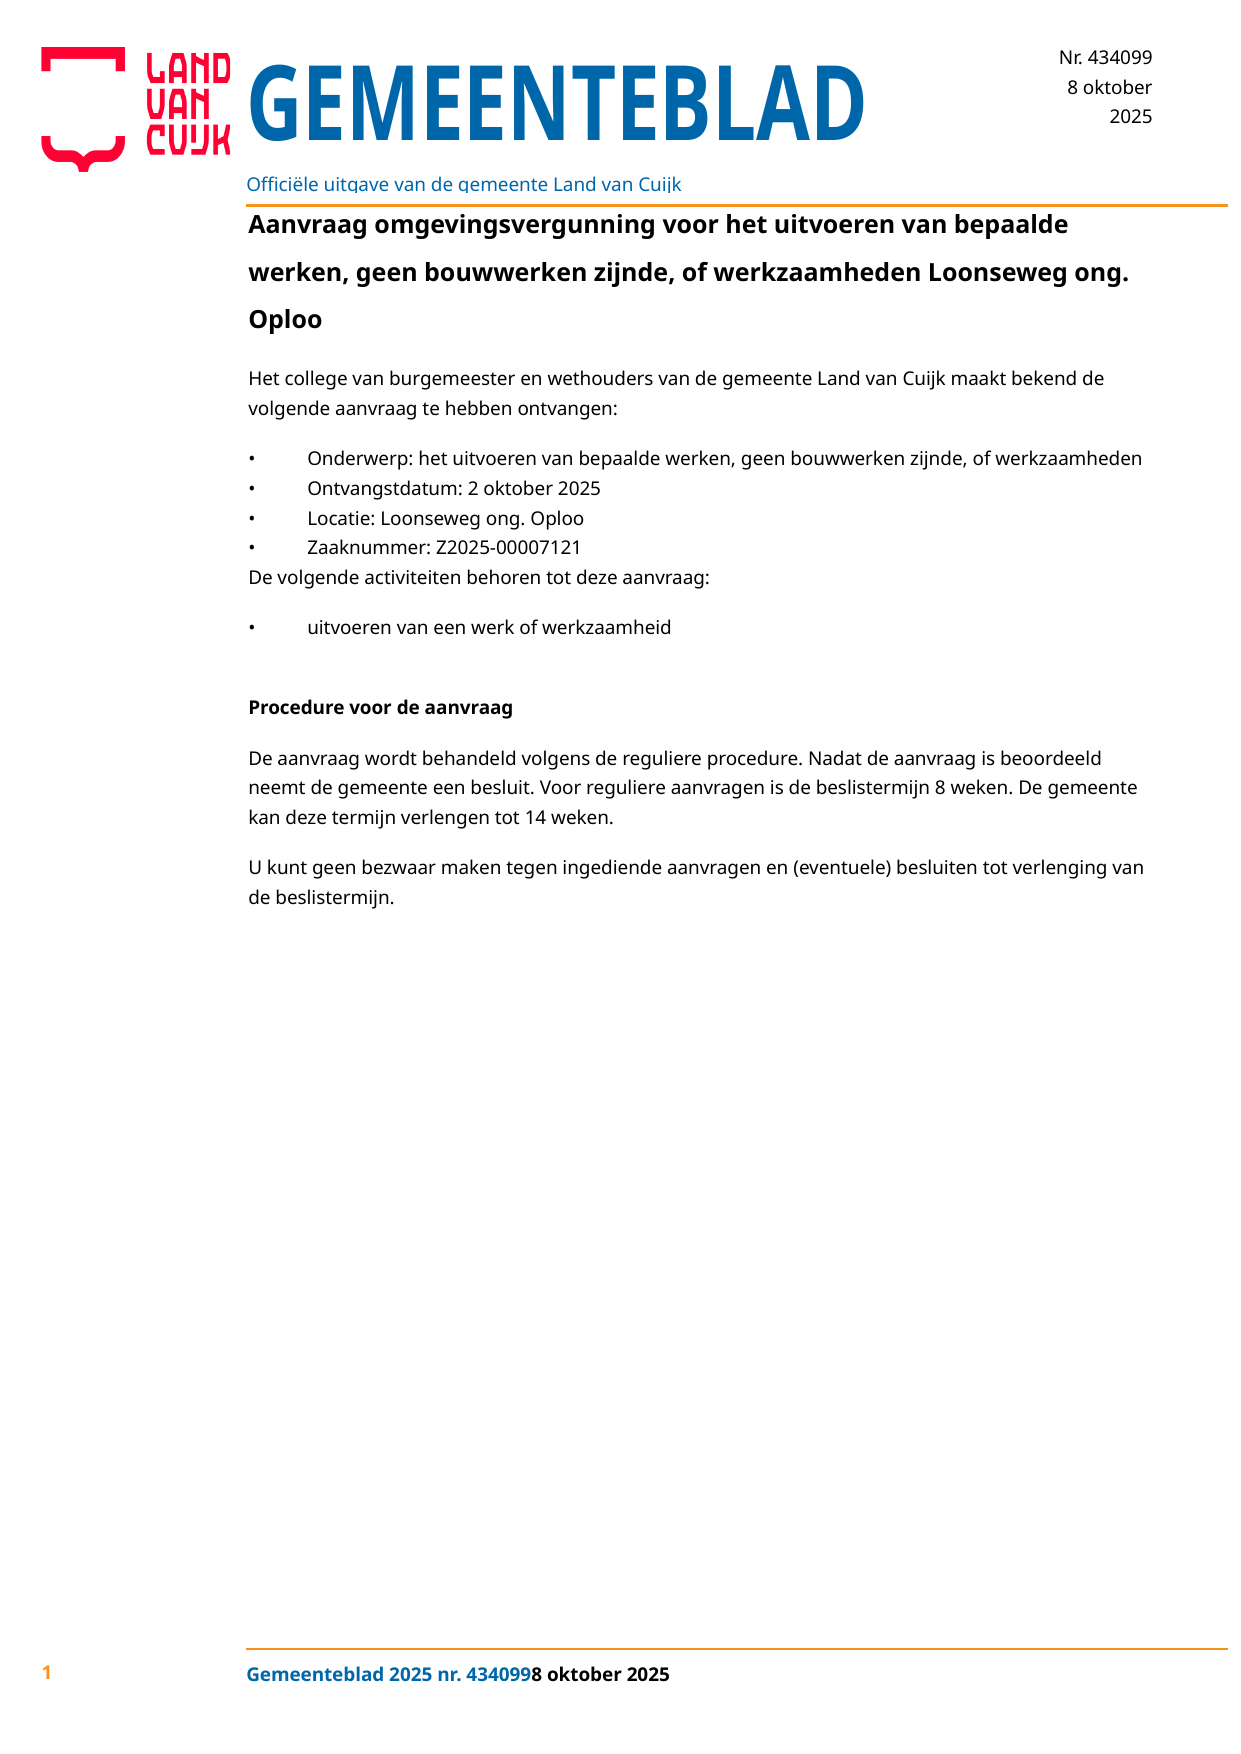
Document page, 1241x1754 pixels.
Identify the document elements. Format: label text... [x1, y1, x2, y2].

list Zaaknummer: Z2025-00007121 [248, 534, 1152, 560]
list Locatie: Loonseweg ong. Oploo [248, 505, 1152, 530]
text U kunt geen bezwaar maken tegen ingediende aanvragen en (eventuele) besluiten tot verlenging van de beslistermijn. [248, 854, 1152, 909]
list Ontvangstdatum: 2 oktober 2025 [248, 475, 1152, 501]
list Onderwerp: het uitvoeren van bepaalde werken, geen bouwwerken zijnde, of werkzaamheden [248, 446, 1152, 471]
text De volgende activiteiten behoren tot deze aanvraag: [248, 564, 1152, 589]
picture [41, 47, 231, 172]
text Het college van burgemeester en wethouders van de gemeente Land van Cuijk maakt bekend de volgende aanvraag te hebben ontvangen: [248, 366, 1152, 421]
text Aanvraag omgevingsvergunning voor het uitvoeren van bepaalde werken, geen bouwwerken zijnde, of werkzaamheden Loonseweg ong. Oploo [248, 207, 1152, 336]
text De aanvraag wordt behandeld volgens de reguliere procedure. Nadat de aanvraag is beoordeeld neemt de gemeente een besluit. Voor reguliere aanvragen is de beslistermijn 8 weken. De gemeente kan deze termijn verlengen tot 14 weken. [248, 745, 1152, 829]
list uitvoeren van een werk of werkzaamheid [248, 614, 1152, 640]
text Procedure voor de aanvraag [248, 694, 1152, 720]
